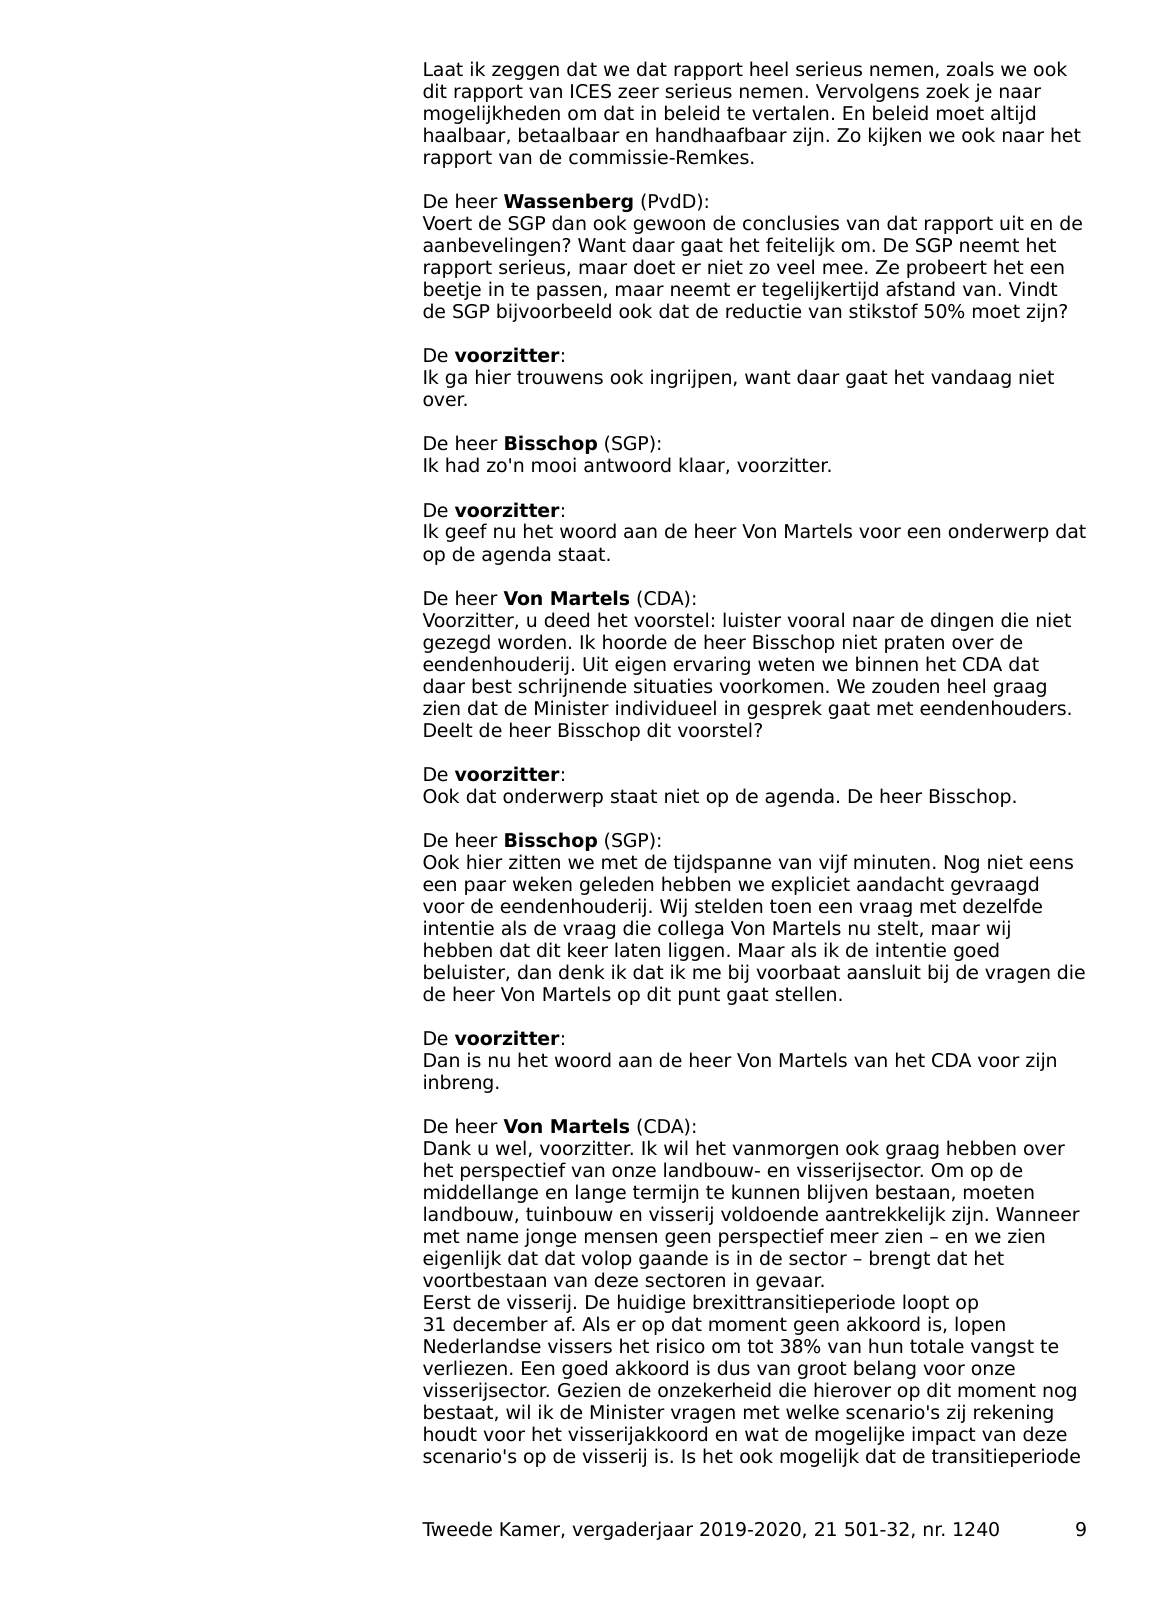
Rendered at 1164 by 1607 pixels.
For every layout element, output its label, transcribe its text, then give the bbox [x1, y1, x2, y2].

text De heer Bisschop (SGP): [422, 433, 1087, 455]
text De heer Bisschop (SGP): [422, 830, 1087, 852]
text Laat ik zeggen dat we dat rapport heel serieus nemen, zoals we ook dit rapport van ICES zeer serieus nemen. Vervolgens zoek je naar mogelijkheden om dat in beleid te vertalen. En beleid moet altijd haalbaar, betaalbaar en handhaafbaar zijn. Zo kijken we ook naar het rapport van de commissie-Remkes. [422, 59, 1087, 169]
text De voorzitter: [422, 499, 1087, 521]
text Ik geef nu het woord aan de heer Von Martels voor een onderwerp dat op de agenda staat. [422, 521, 1087, 565]
text Voert de SGP dan ook gewoon de conclusies van dat rapport uit en de aanbevelingen? Want daar gaat het feitelijk om. De SGP neemt het rapport serieus, maar doet er niet zo veel mee. Ze probeert het een beetje in te passen, maar neemt er tegelijkertijd afstand van. Vindt de SGP bijvoorbeeld ook dat de reductie van stikstof 50% moet zijn? [422, 213, 1087, 323]
text Ik had zo'n mooi antwoord klaar, voorzitter. [422, 455, 1087, 477]
text Eerst de visserij. De huidige brexittransitieperiode loopt op 31 december af. Als er op dat moment geen akkoord is, lopen Nederlandse vissers het risico om tot 38% van hun totale vangst te verliezen. Een goed akkoord is dus van groot belang voor onze visserijsector. Gezien de onzekerheid die hierover op dit moment nog bestaat, wil ik de Minister vragen met welke scenario's zij rekening houdt voor het visserijakkoord en wat de mogelijke impact van deze scenario's op de visserij is. Is het ook mogelijk dat de transitieperiode [422, 1292, 1087, 1468]
text De heer Von Martels (CDA): [422, 588, 1087, 609]
text Dank u wel, voorzitter. Ik wil het vanmorgen ook graag hebben over het perspectief van onze landbouw- en visserijsector. Om op de middellange en lange termijn te kunnen blijven bestaan, moeten landbouw, tuinbouw en visserij voldoende aantrekkelijk zijn. Wanneer met name jonge mensen geen perspectief meer zien – en we zien eigenlijk dat dat volop gaande is in de sector – brengt dat het voortbestaan van deze sectoren in gevaar. [422, 1138, 1087, 1292]
text Ik ga hier trouwens ook ingrijpen, want daar gaat het vandaag niet over. [422, 367, 1087, 411]
text De voorzitter: [422, 345, 1087, 367]
text De voorzitter: [422, 1028, 1087, 1050]
text Dan is nu het woord aan de heer Von Martels van het CDA voor zijn inbreng. [422, 1050, 1087, 1094]
text Ook dat onderwerp staat niet op de agenda. De heer Bisschop. [422, 786, 1087, 808]
text De heer Von Martels (CDA): [422, 1116, 1087, 1138]
text De voorzitter: [422, 764, 1087, 786]
text Ook hier zitten we met de tijdspanne van vijf minuten. Nog niet eens een paar weken geleden hebben we expliciet aandacht gevraagd voor de eendenhouderij. Wij stelden toen een vraag met dezelfde intentie als de vraag die collega Von Martels nu stelt, maar wij hebben dat dit keer laten liggen. Maar als ik de intentie goed beluister, dan denk ik dat ik me bij voorbaat aansluit bij de vragen die de heer Von Martels op dit punt gaat stellen. [422, 852, 1087, 1006]
text Voorzitter, u deed het voorstel: luister vooral naar de dingen die niet gezegd worden. Ik hoorde de heer Bisschop niet praten over de eendenhouderij. Uit eigen ervaring weten we binnen het CDA dat daar best schrijnende situaties voorkomen. We zouden heel graag zien dat de Minister individueel in gesprek gaat met eendenhouders. Deelt de heer Bisschop dit voorstel? [422, 609, 1087, 741]
text De heer Wassenberg (PvdD): [422, 191, 1087, 213]
